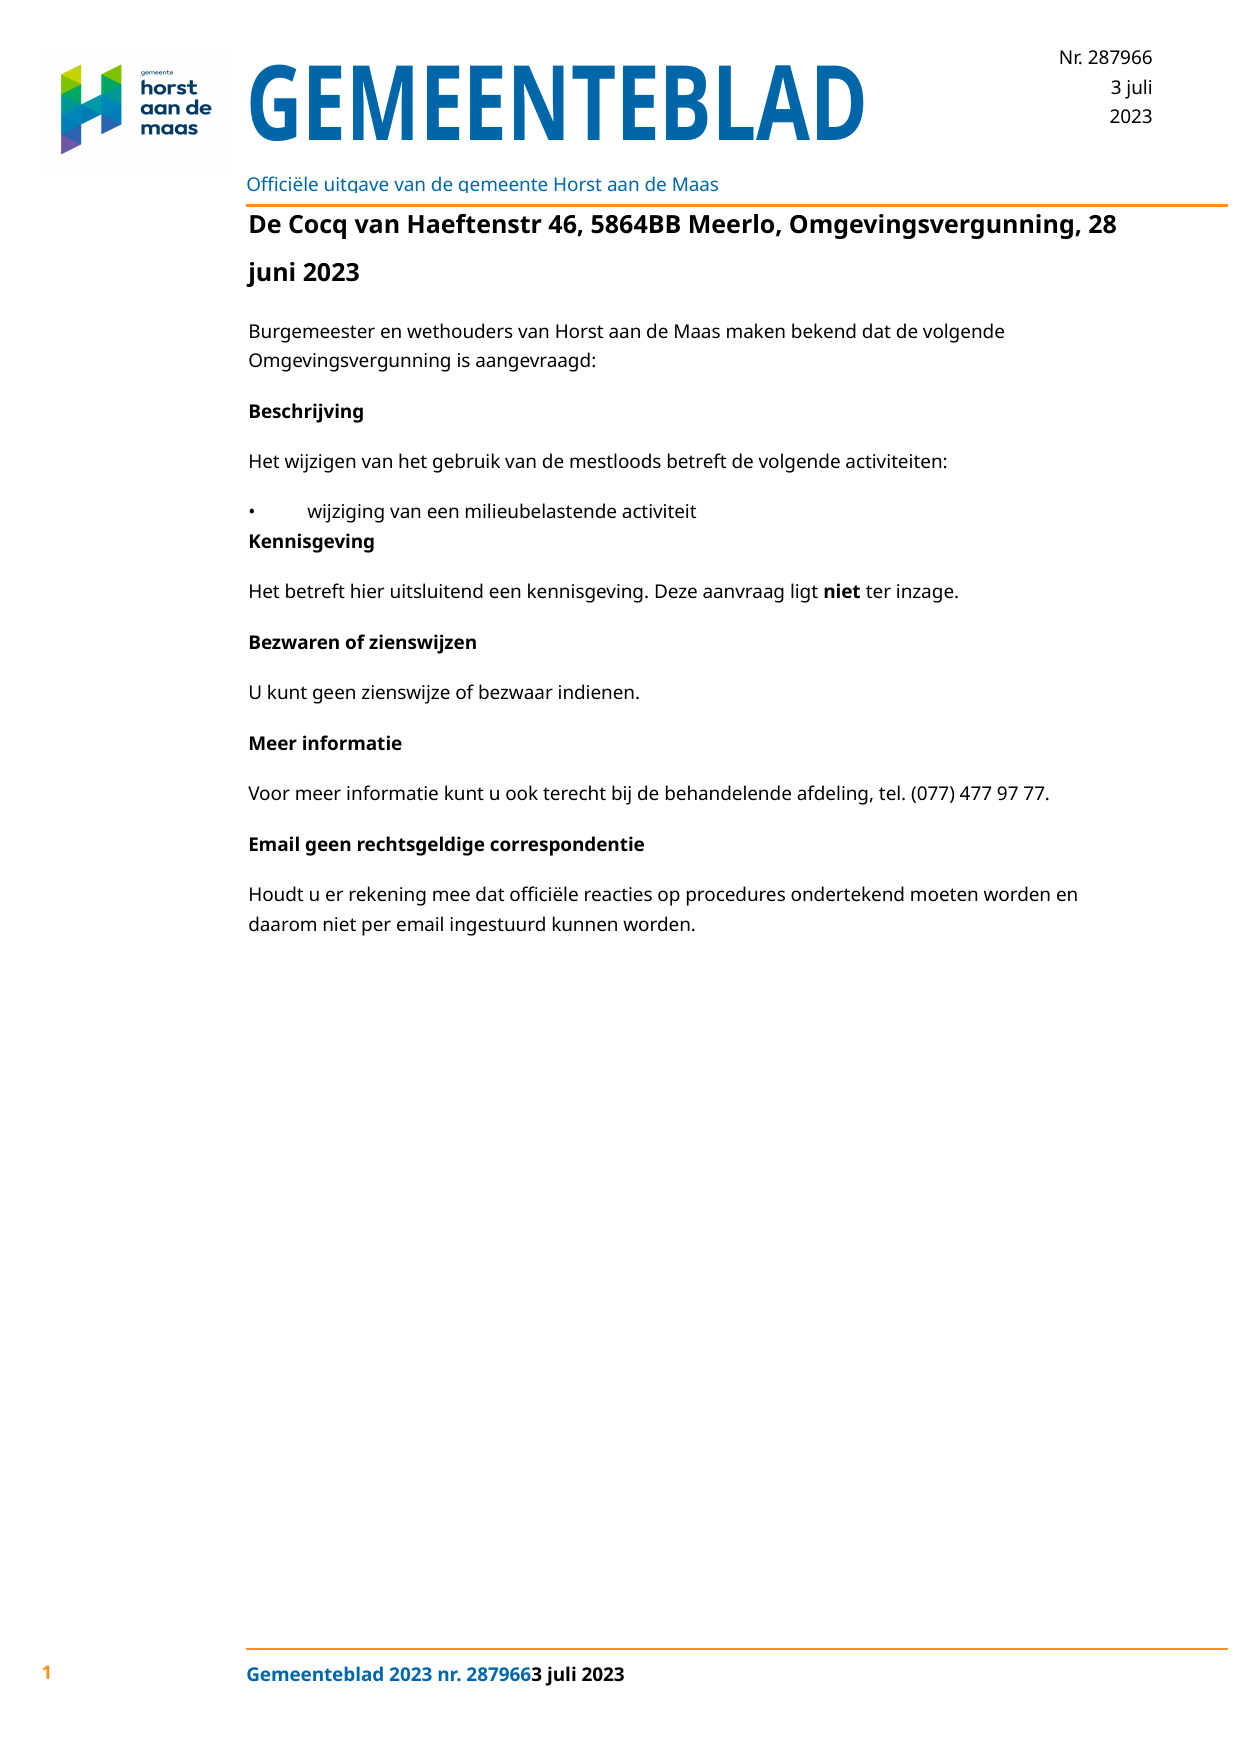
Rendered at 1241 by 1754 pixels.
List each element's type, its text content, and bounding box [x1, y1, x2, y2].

text Het betreft hier uitsluitend een kennisgeving. Deze aanvraag ligt niet ter inzage. [248, 579, 1152, 604]
text U kunt geen zienswijze of bezwaar indienen. [248, 679, 1152, 705]
text De Cocq van Haeftenstr 46, 5864BB Meerlo, Omgevingsvergunning, 28 juni 2023 [248, 207, 1152, 288]
text Het wijzigen van het gebruik van de mestloods betreft de volgende activiteiten: [248, 448, 1152, 474]
text Houdt u er rekening mee dat officiële reacties op procedures ondertekend moeten worden en daarom niet per email ingestuurd kunnen worden. [248, 881, 1152, 937]
text Email geen rechtsgeldige correspondentie [248, 831, 1152, 857]
text Bezwaren of zienswijzen [248, 629, 1152, 655]
text Meer informatie [248, 730, 1152, 756]
text Voor meer informatie kunt u ook terecht bij de behandelende afdeling, tel. (077) 477 97 77. [248, 780, 1152, 806]
text Kennisgeving [248, 528, 1152, 554]
picture [41, 47, 231, 172]
text Beschrijving [248, 398, 1152, 424]
text Burgemeester en wethouders van Horst aan de Maas maken bekend dat de volgende Omgevingsvergunning is aangevraagd: [248, 318, 1152, 373]
list wijziging van een milieubelastende activiteit [248, 499, 1152, 524]
